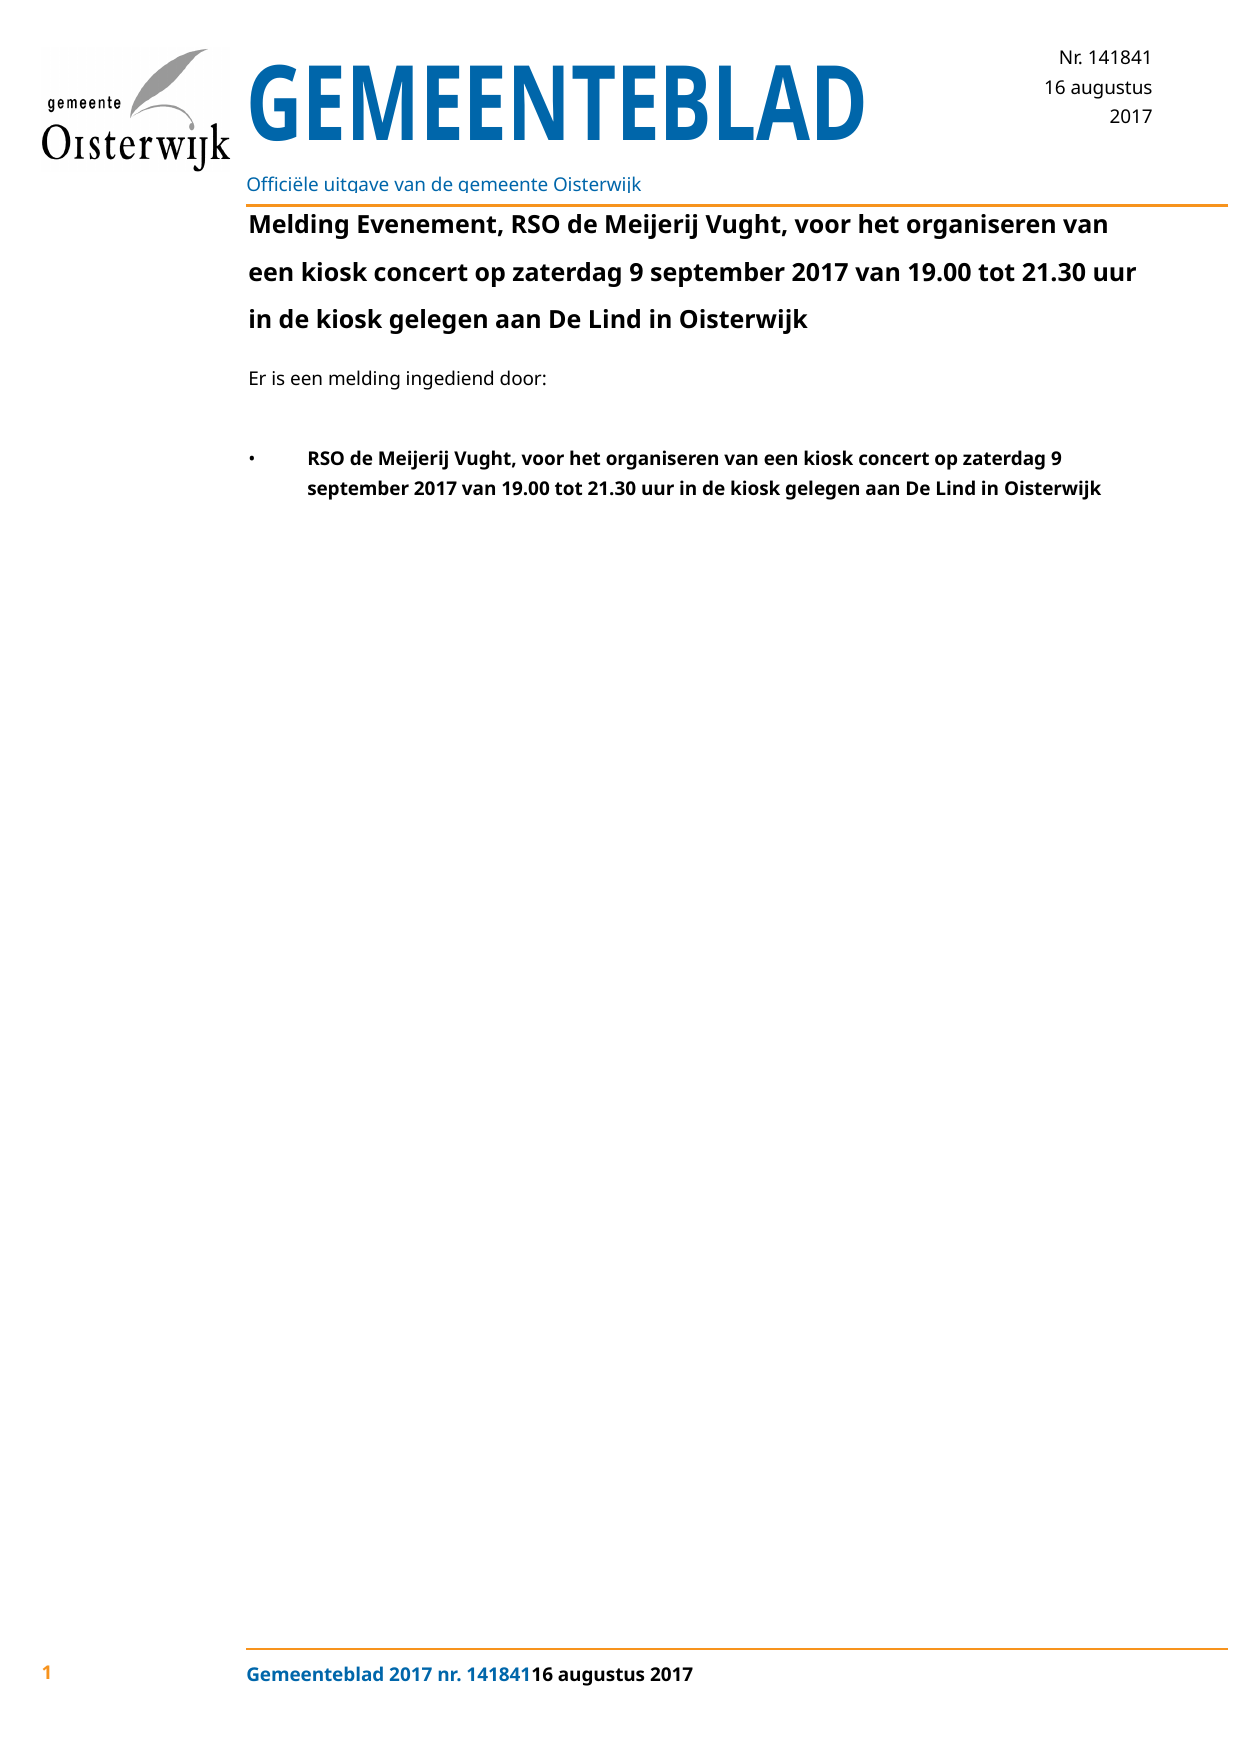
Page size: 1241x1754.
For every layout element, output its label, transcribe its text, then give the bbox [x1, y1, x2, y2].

picture [41, 47, 231, 172]
text Er is een melding ingediend door: [248, 366, 1152, 391]
list RSO de Meijerij Vught, voor het organiseren van een kiosk concert op zaterdag 9 september 2017 van 19.00 tot 21.30 uur in de kiosk gelegen aan De Lind in Oisterwijk [248, 446, 1152, 501]
text Melding Evenement, RSO de Meijerij Vught, voor het organiseren van een kiosk concert op zaterdag 9 september 2017 van 19.00 tot 21.30 uur in de kiosk gelegen aan De Lind in Oisterwijk [248, 207, 1152, 336]
